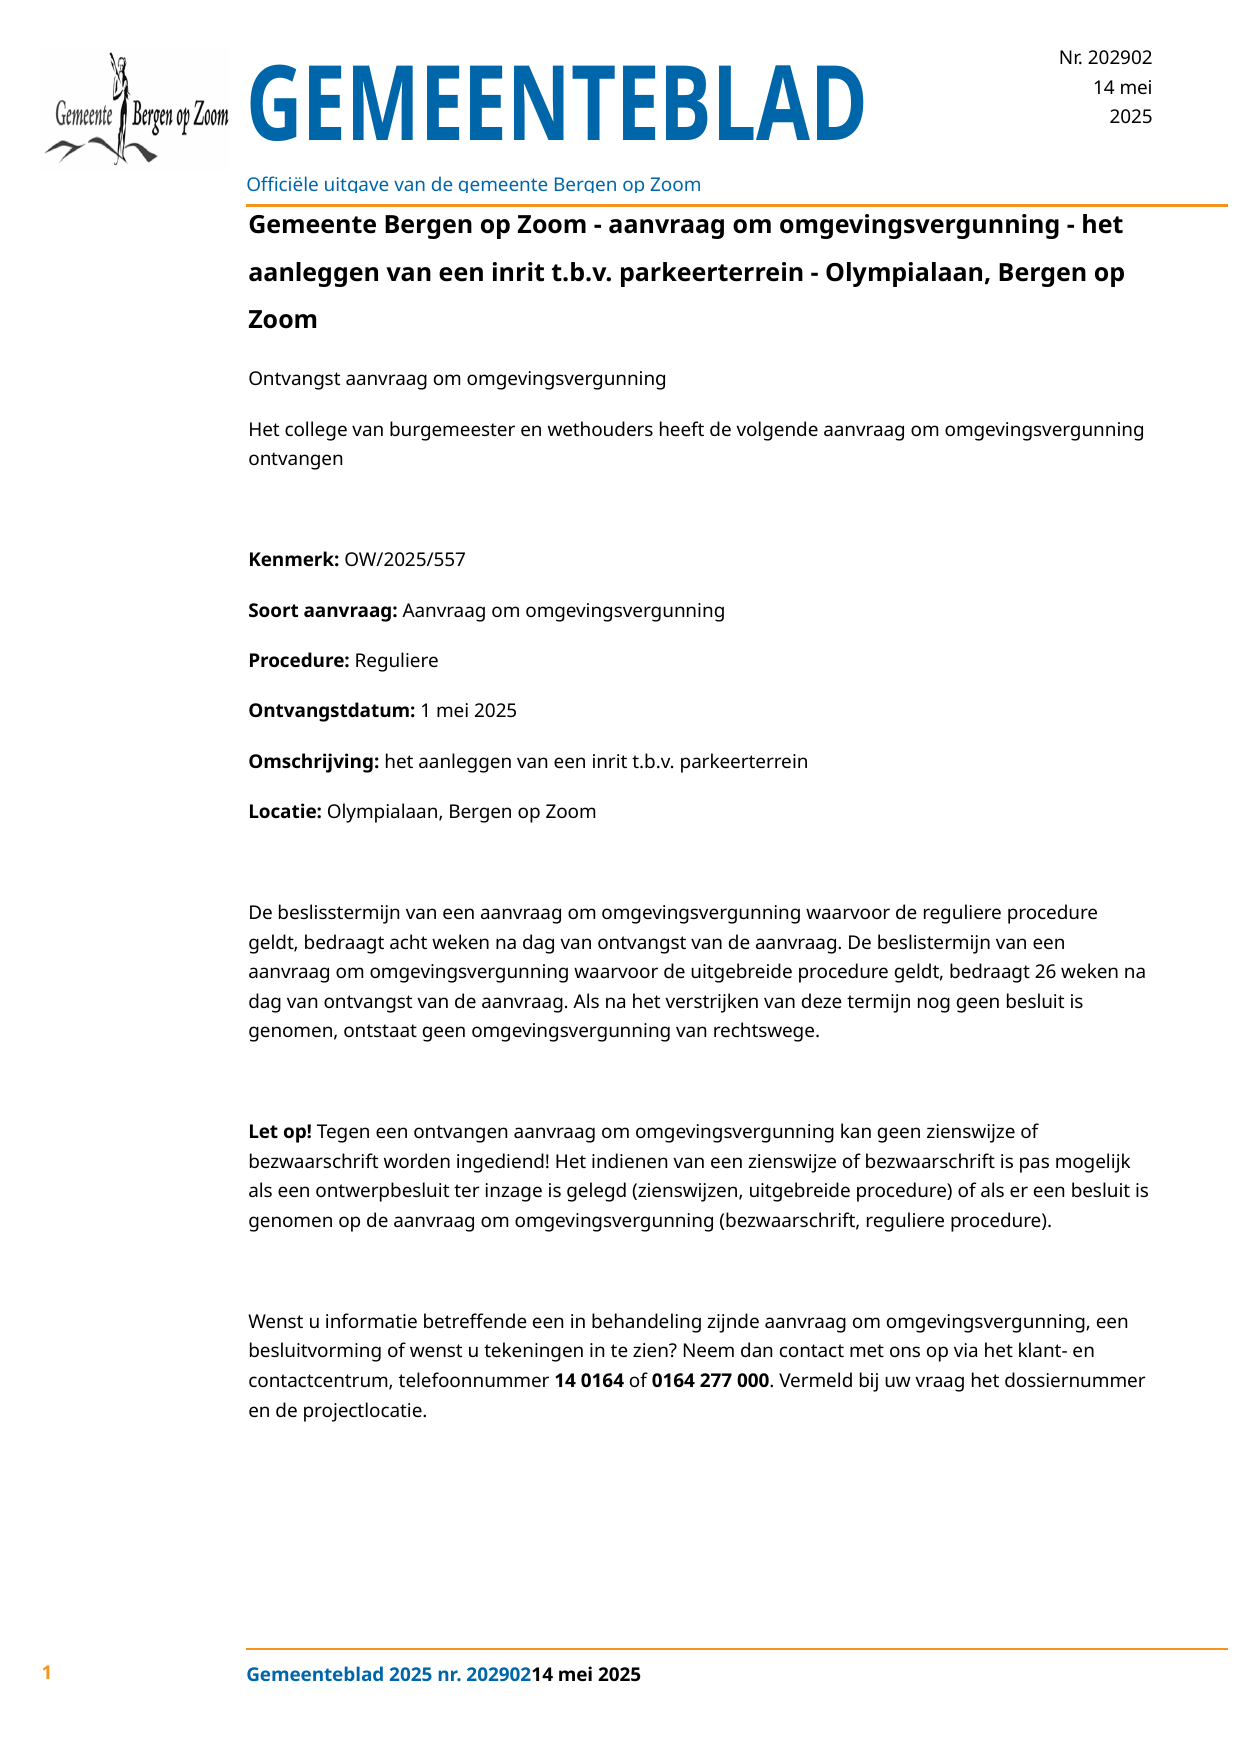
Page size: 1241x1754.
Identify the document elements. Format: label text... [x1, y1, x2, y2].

text Het college van burgemeester en wethouders heeft de volgende aanvraag om omgevingsvergunning ontvangen [248, 416, 1152, 471]
text Gemeente Bergen op Zoom - aanvraag om omgevingsvergunning - het aanleggen van een inrit t.b.v. parkeerterrein - Olympialaan, Bergen op Zoom [248, 207, 1152, 336]
text Wenst u informatie betreffende een in behandeling zijnde aanvraag om omgevingsvergunning, een besluitvorming of wenst u tekeningen in te zien? Neem dan contact met ons op via het klant- en contactcentrum, telefoonnummer 14 0164 of 0164 277 000. Vermeld bij uw vraag het dossiernummer en de projectlocatie. [248, 1308, 1152, 1422]
text Omschrijving: het aanleggen van een inrit t.b.v. parkeerterrein [248, 748, 1152, 774]
text Let op! Tegen een ontvangen aanvraag om omgevingsvergunning kan geen zienswijze of bezwaarschrift worden ingediend! Het indienen van een zienswijze of bezwaarschrift is pas mogelijk als een ontwerpbesluit ter inzage is gelegd (zienswijzen, uitgebreide procedure) of als er een besluit is genomen op de aanvraag om omgevingsvergunning (bezwaarschrift, reguliere procedure). [248, 1118, 1152, 1233]
text Ontvangstdatum: 1 mei 2025 [248, 698, 1152, 723]
text Ontvangst aanvraag om omgevingsvergunning [248, 366, 1152, 391]
text Procedure: Reguliere [248, 647, 1152, 673]
text Kenmerk: OW/2025/557 [248, 546, 1152, 572]
text Locatie: Olympialaan, Bergen op Zoom [248, 798, 1152, 824]
picture [41, 47, 231, 172]
text De beslisstermijn van een aanvraag om omgevingsvergunning waarvoor de reguliere procedure geldt, bedraagt acht weken na dag van ontvangst van de aanvraag. De beslistermijn van een aanvraag om omgevingsvergunning waarvoor de uitgebreide procedure geldt, bedraagt 26 weken na dag van ontvangst van de aanvraag. Als na het verstrijken van deze termijn nog geen besluit is genomen, ontstaat geen omgevingsvergunning van rechtswege. [248, 899, 1152, 1043]
text Soort aanvraag: Aanvraag om omgevingsvergunning [248, 597, 1152, 622]
